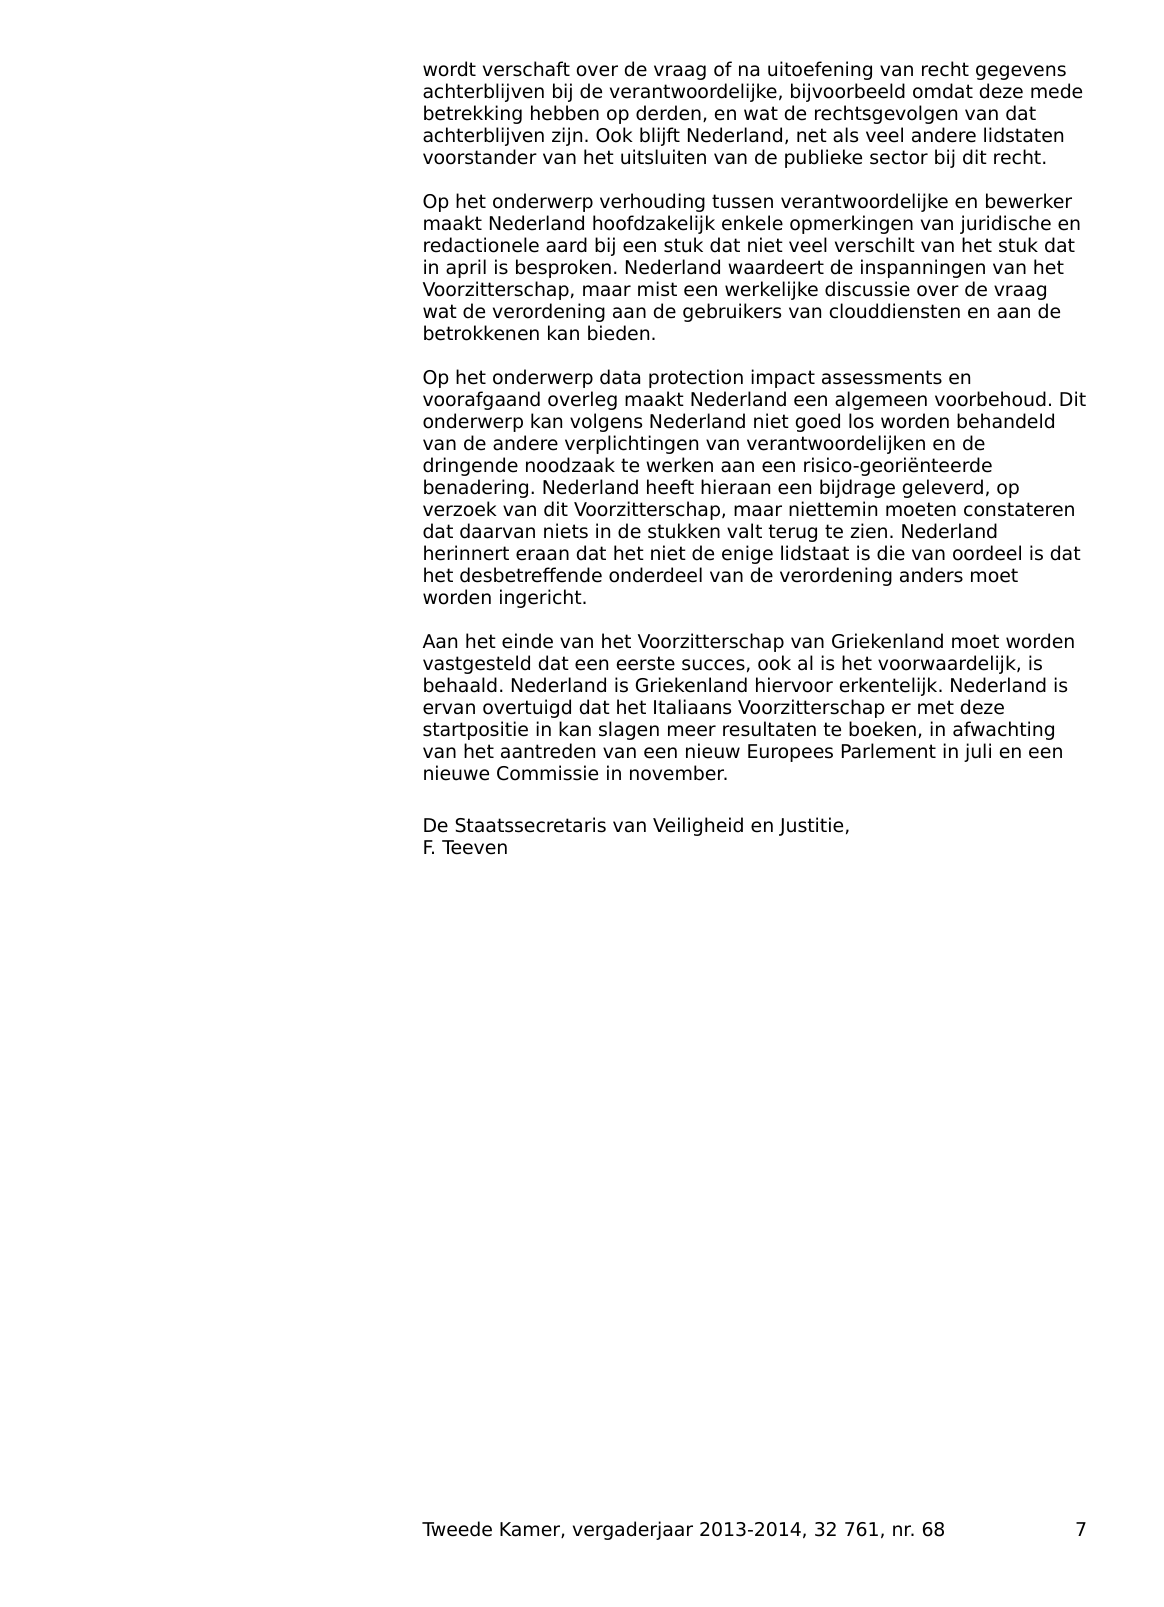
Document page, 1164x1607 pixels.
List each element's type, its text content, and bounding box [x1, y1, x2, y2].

text Aan het einde van het Voorzitterschap van Griekenland moet worden vastgesteld dat een eerste succes, ook al is het voorwaardelijk, is behaald. Nederland is Griekenland hiervoor erkentelijk. Nederland is ervan overtuigd dat het Italiaans Voorzitterschap er met deze startpositie in kan slagen meer resultaten te boeken, in afwachting van het aantreden van een nieuw Europees Parlement in juli en een nieuwe Commissie in november. [422, 631, 1087, 785]
text De Staatssecretaris van Veiligheid en Justitie, F. Teeven [422, 815, 1087, 859]
text Op het onderwerp data protection impact assessments en voorafgaand overleg maakt Nederland een algemeen voorbehoud. Dit onderwerp kan volgens Nederland niet goed los worden behandeld van de andere verplichtingen van verantwoordelijken en de dringende noodzaak te werken aan een risico-georiënteerde benadering. Nederland heeft hieraan een bijdrage geleverd, op verzoek van dit Voorzitterschap, maar niettemin moeten constateren dat daarvan niets in de stukken valt terug te zien. Nederland herinnert eraan dat het niet de enige lidstaat is die van oordeel is dat het desbetreffende onderdeel van de verordening anders moet worden ingericht. [422, 367, 1087, 609]
text wordt verschaft over de vraag of na uitoefening van recht gegevens achterblijven bij de verantwoordelijke, bijvoorbeeld omdat deze mede betrekking hebben op derden, en wat de rechtsgevolgen van dat achterblijven zijn. Ook blijft Nederland, net als veel andere lidstaten voorstander van het uitsluiten van de publieke sector bij dit recht. [422, 59, 1087, 169]
text Op het onderwerp verhouding tussen verantwoordelijke en bewerker maakt Nederland hoofdzakelijk enkele opmerkingen van juridische en redactionele aard bij een stuk dat niet veel verschilt van het stuk dat in april is besproken. Nederland waardeert de inspanningen van het Voorzitterschap, maar mist een werkelijke discussie over de vraag wat de verordening aan de gebruikers van clouddiensten en aan de betrokkenen kan bieden. [422, 191, 1087, 345]
